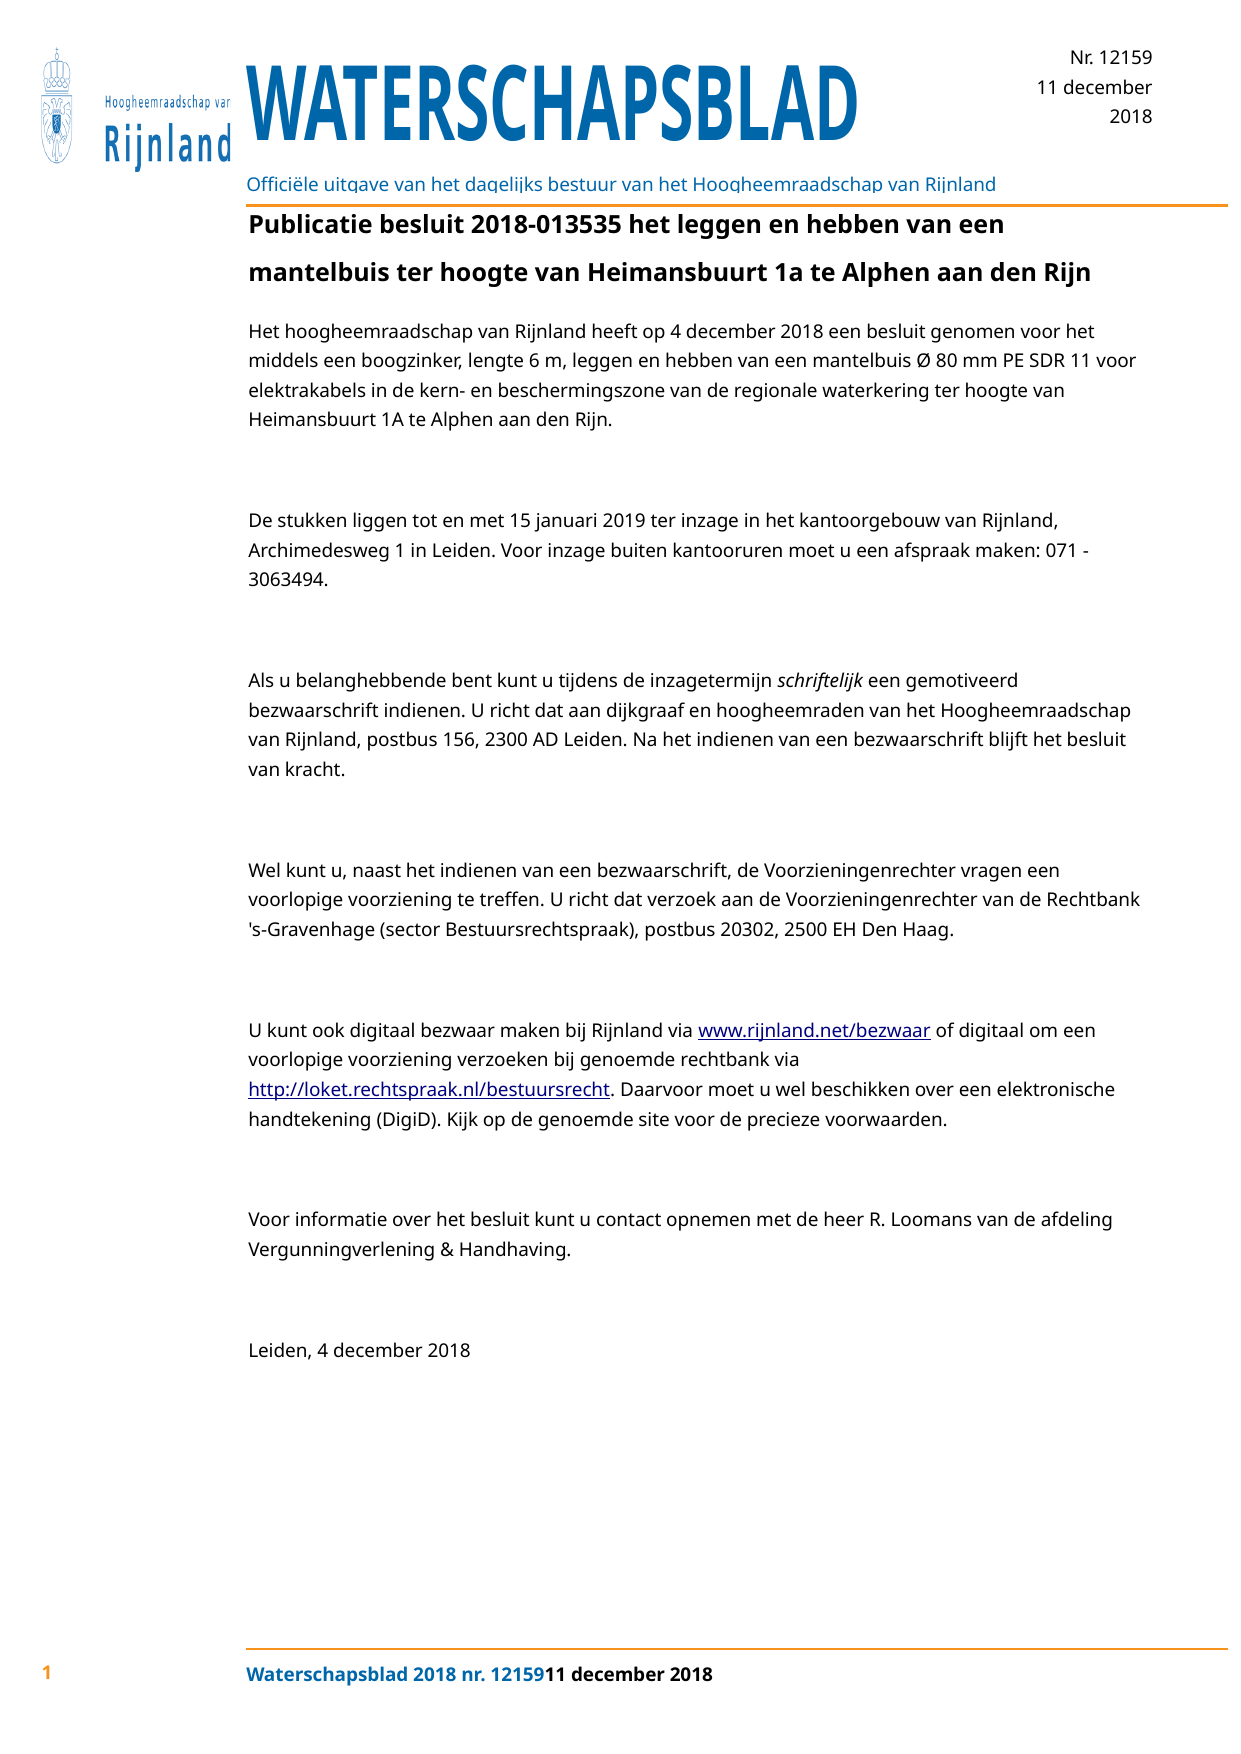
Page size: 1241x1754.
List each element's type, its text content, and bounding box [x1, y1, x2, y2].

text Voor informatie over het besluit kunt u contact opnemen met de heer R. Loomans van de afdeling Vergunningverlening & Handhaving. [248, 1207, 1152, 1262]
text De stukken liggen tot en met 15 januari 2019 ter inzage in het kantoorgebouw van Rijnland, Archimedesweg 1 in Leiden. Voor inzage buiten kantooruren moet u een afspraak maken: 071 - 3063494. [248, 507, 1152, 592]
text Leiden, 4 december 2018 [248, 1337, 1152, 1363]
text Het hoogheemraadschap van Rijnland heeft op 4 december 2018 een besluit genomen voor het middels een boogzinker, lengte 6 m, leggen en hebben van een mantelbuis Ø 80 mm PE SDR 11 voor elektrakabels in de kern- en beschermingszone van de regionale waterkering ter hoogte van Heimansbuurt 1A te Alphen aan den Rijn. [248, 318, 1152, 432]
picture [41, 47, 231, 172]
text U kunt ook digitaal bezwaar maken bij Rijnland via www.rijnland.net/bezwaar of digitaal om een voorlopige voorziening verzoeken bij genoemde rechtbank via http://loket.rechtspraak.nl/bestuursrecht. Daarvoor moet u wel beschikken over een elektronische handtekening (DigiD). Kijk op de genoemde site voor de precieze voorwaarden. [248, 1017, 1152, 1132]
text Wel kunt u, naast het indienen van een bezwaarschrift, de Voorzieningenrechter vragen een voorlopige voorziening te treffen. U richt dat verzoek aan de Voorzieningenrechter van de Rechtbank 's-Gravenhage (sector Bestuursrechtspraak), postbus 20302, 2500 EH Den Haag. [248, 857, 1152, 942]
text Publicatie besluit 2018-013535 het leggen en hebben van een mantelbuis ter hoogte van Heimansbuurt 1a te Alphen aan den Rijn [248, 207, 1152, 288]
text Als u belanghebbende bent kunt u tijdens de inzagetermijn schriftelijk een gemotiveerd bezwaarschrift indienen. U richt dat aan dijkgraaf en hoogheemraden van het Hoogheemraadschap van Rijnland, postbus 156, 2300 AD Leiden. Na het indienen van een bezwaarschrift blijft het besluit van kracht. [248, 667, 1152, 782]
